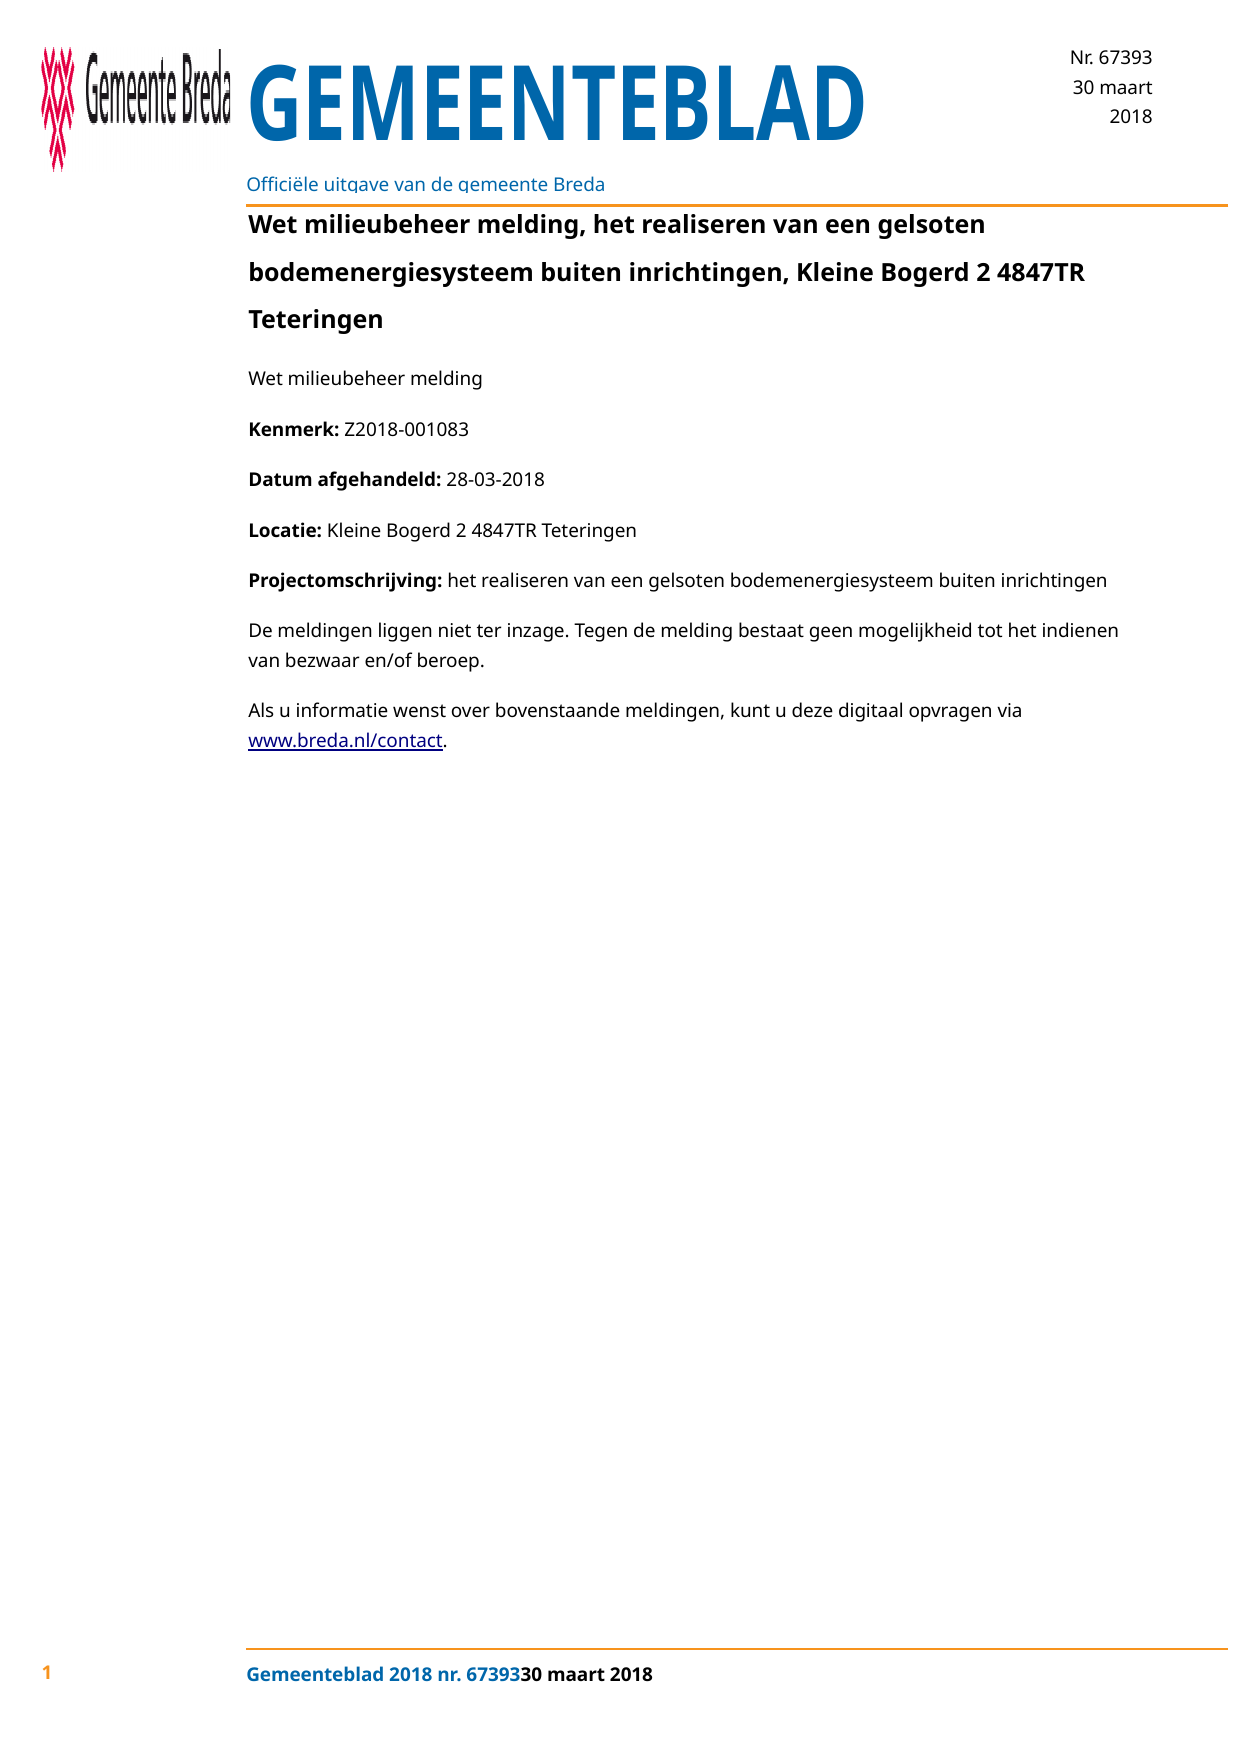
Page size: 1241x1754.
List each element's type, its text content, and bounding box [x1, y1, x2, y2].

text Locatie: Kleine Bogerd 2 4847TR Teteringen [248, 517, 1152, 542]
text De meldingen liggen niet ter inzage. Tegen de melding bestaat geen mogelijkheid tot het indienen van bezwaar en/of beroep. [248, 618, 1152, 673]
text Wet milieubeheer melding, het realiseren van een gelsoten bodemenergiesysteem buiten inrichtingen, Kleine Bogerd 2 4847TR Teteringen [248, 207, 1152, 336]
text Datum afgehandeld: 28-03-2018 [248, 466, 1152, 492]
text Als u informatie wenst over bovenstaande meldingen, kunt u deze digitaal opvragen via www.breda.nl/contact. [248, 698, 1152, 753]
text Kenmerk: Z2018-001083 [248, 416, 1152, 442]
text Wet milieubeheer melding [248, 366, 1152, 391]
text Projectomschrijving: het realiseren van een gelsoten bodemenergiesysteem buiten inrichtingen [248, 567, 1152, 593]
picture [41, 47, 231, 172]
